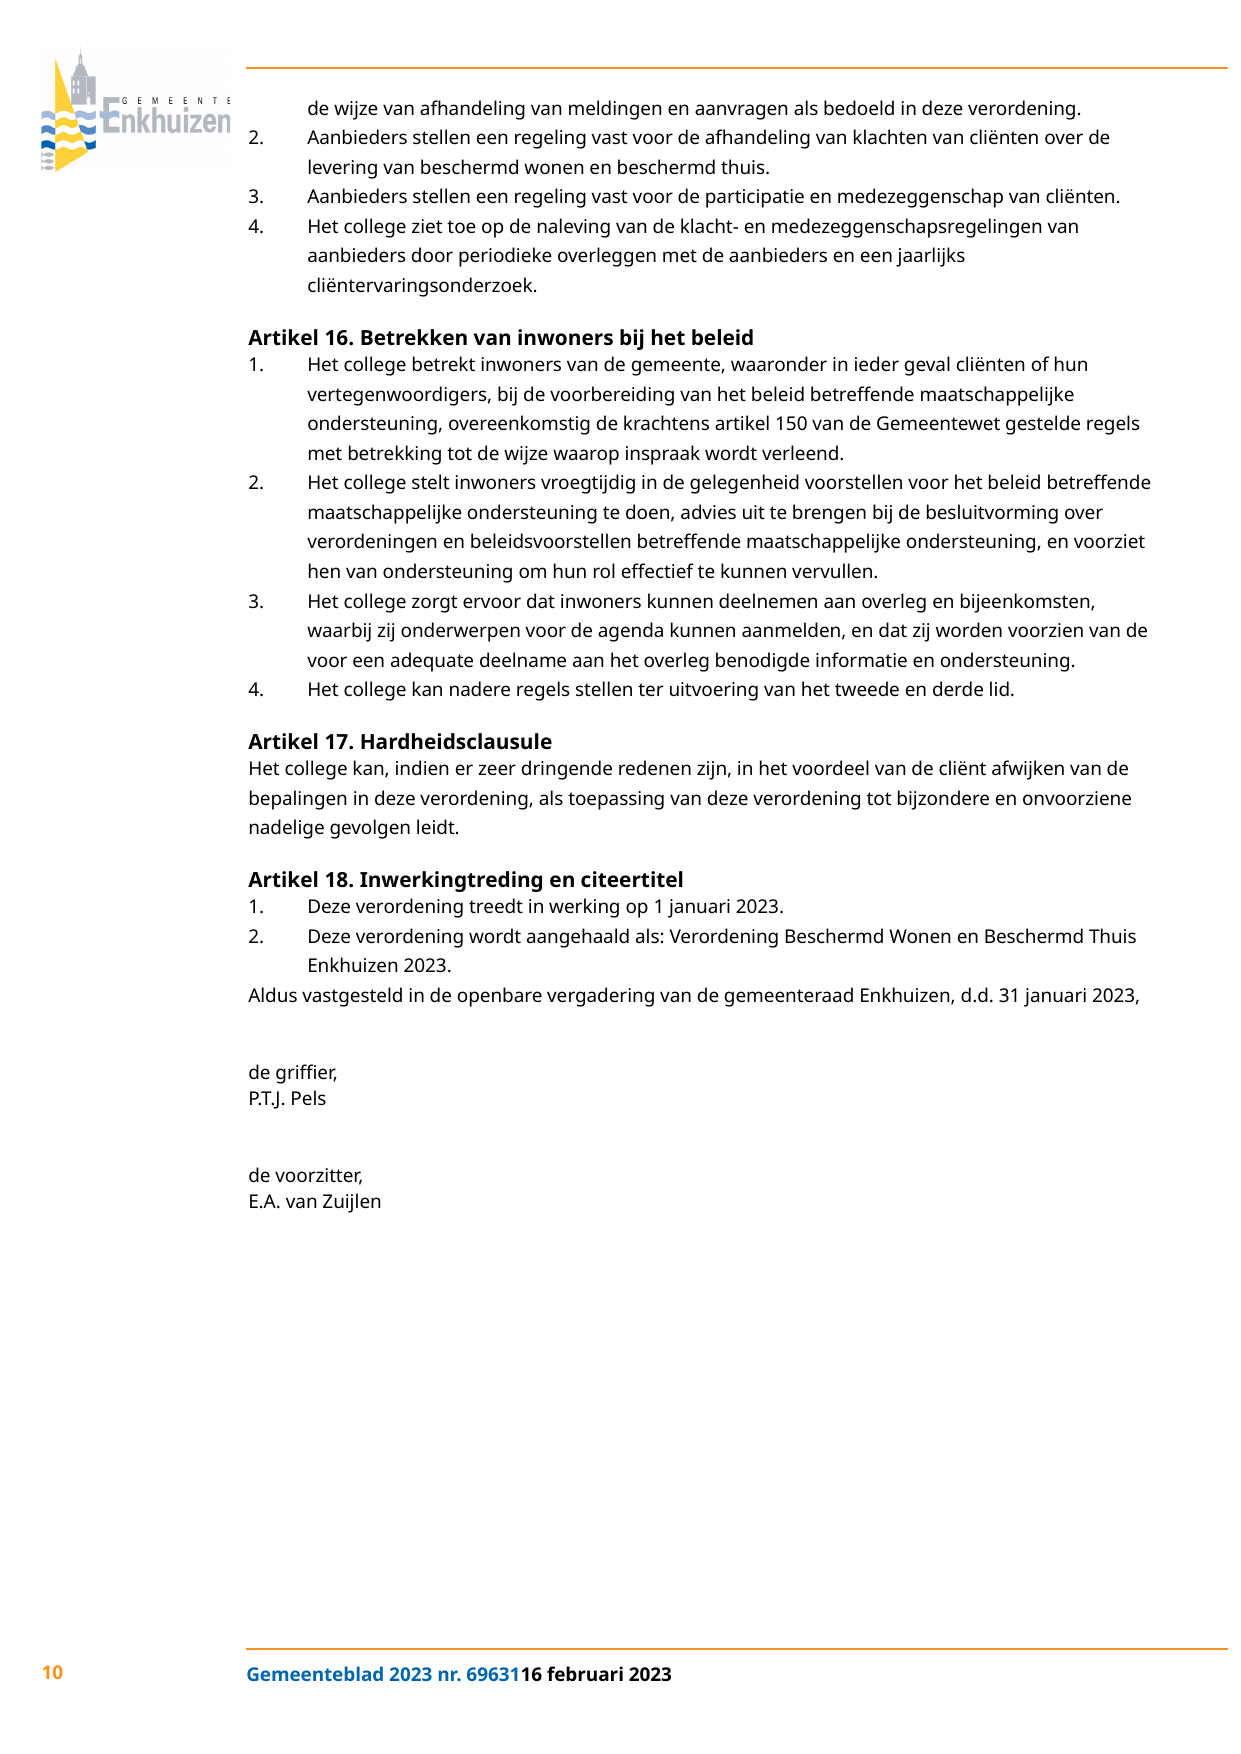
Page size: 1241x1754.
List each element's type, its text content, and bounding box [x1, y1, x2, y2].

text Aldus vastgesteld in de openbare vergadering van de gemeenteraad Enkhuizen, d.d. 31 januari 2023, [248, 982, 1152, 1008]
list Het college kan nadere regels stellen ter uitvoering van het tweede en derde lid. [248, 677, 1152, 702]
text Artikel 17. Hardheidsclausule [248, 727, 1152, 755]
list de wijze van afhandeling van meldingen en aanvragen als bedoeld in deze verordening. [248, 95, 1152, 121]
text Artikel 16. Betrekken van inwoners bij het beleid [248, 323, 1152, 351]
list Het college zorgt ervoor dat inwoners kunnen deelnemen aan overleg en bijeenkomsten, waarbij zij onderwerpen voor de agenda kunnen aanmelden, en dat zij worden voorzien van de voor een adequate deelname aan het overleg benodigde informatie en ondersteuning. [248, 588, 1152, 673]
list Het college ziet toe op de naleving van de klacht- en medezeggenschapsregelingen van aanbieders door periodieke overleggen met de aanbieders en een jaarlijks cliëntervaringsonderzoek. [248, 213, 1152, 298]
list Aanbieders stellen een regeling vast voor de afhandeling van klachten van cliënten over de levering van beschermd wonen en beschermd thuis. [248, 124, 1152, 180]
text Het college kan, indien er zeer dringende redenen zijn, in het voordeel van de cliënt afwijken van de bepalingen in deze verordening, als toepassing van deze verordening tot bijzondere en onvoorziene nadelige gevolgen leidt. [248, 755, 1152, 840]
text P.T.J. Pels [248, 1085, 1152, 1111]
list Deze verordening wordt aangehaald als: Verordening Beschermd Wonen en Beschermd Thuis Enkhuizen 2023. [248, 923, 1152, 978]
list Deze verordening treedt in werking op 1 januari 2023. [248, 893, 1152, 919]
text E.A. van Zuijlen [248, 1188, 1152, 1214]
list Het college betrekt inwoners van de gemeente, waaronder in ieder geval cliënten of hun vertegenwoordigers, bij de voorbereiding van het beleid betreffende maatschappelijke ondersteuning, overeenkomstig de krachtens artikel 150 van de Gemeentewet gestelde regels met betrekking tot de wijze waarop inspraak wordt verleend. [248, 351, 1152, 466]
text de griffier, [248, 1059, 1152, 1085]
picture [41, 47, 231, 172]
text Artikel 18. Inwerkingtreding en citeertitel [248, 865, 1152, 893]
text de voorzitter, [248, 1162, 1152, 1188]
list Aanbieders stellen een regeling vast voor de participatie en medezeggenschap van cliënten. [248, 183, 1152, 209]
list Het college stelt inwoners vroegtijdig in de gelegenheid voorstellen voor het beleid betreffende maatschappelijke ondersteuning te doen, advies uit te brengen bij de besluitvorming over verordeningen en beleidsvoorstellen betreffende maatschappelijke ondersteuning, en voorziet hen van ondersteuning om hun rol effectief te kunnen vervullen. [248, 469, 1152, 584]
